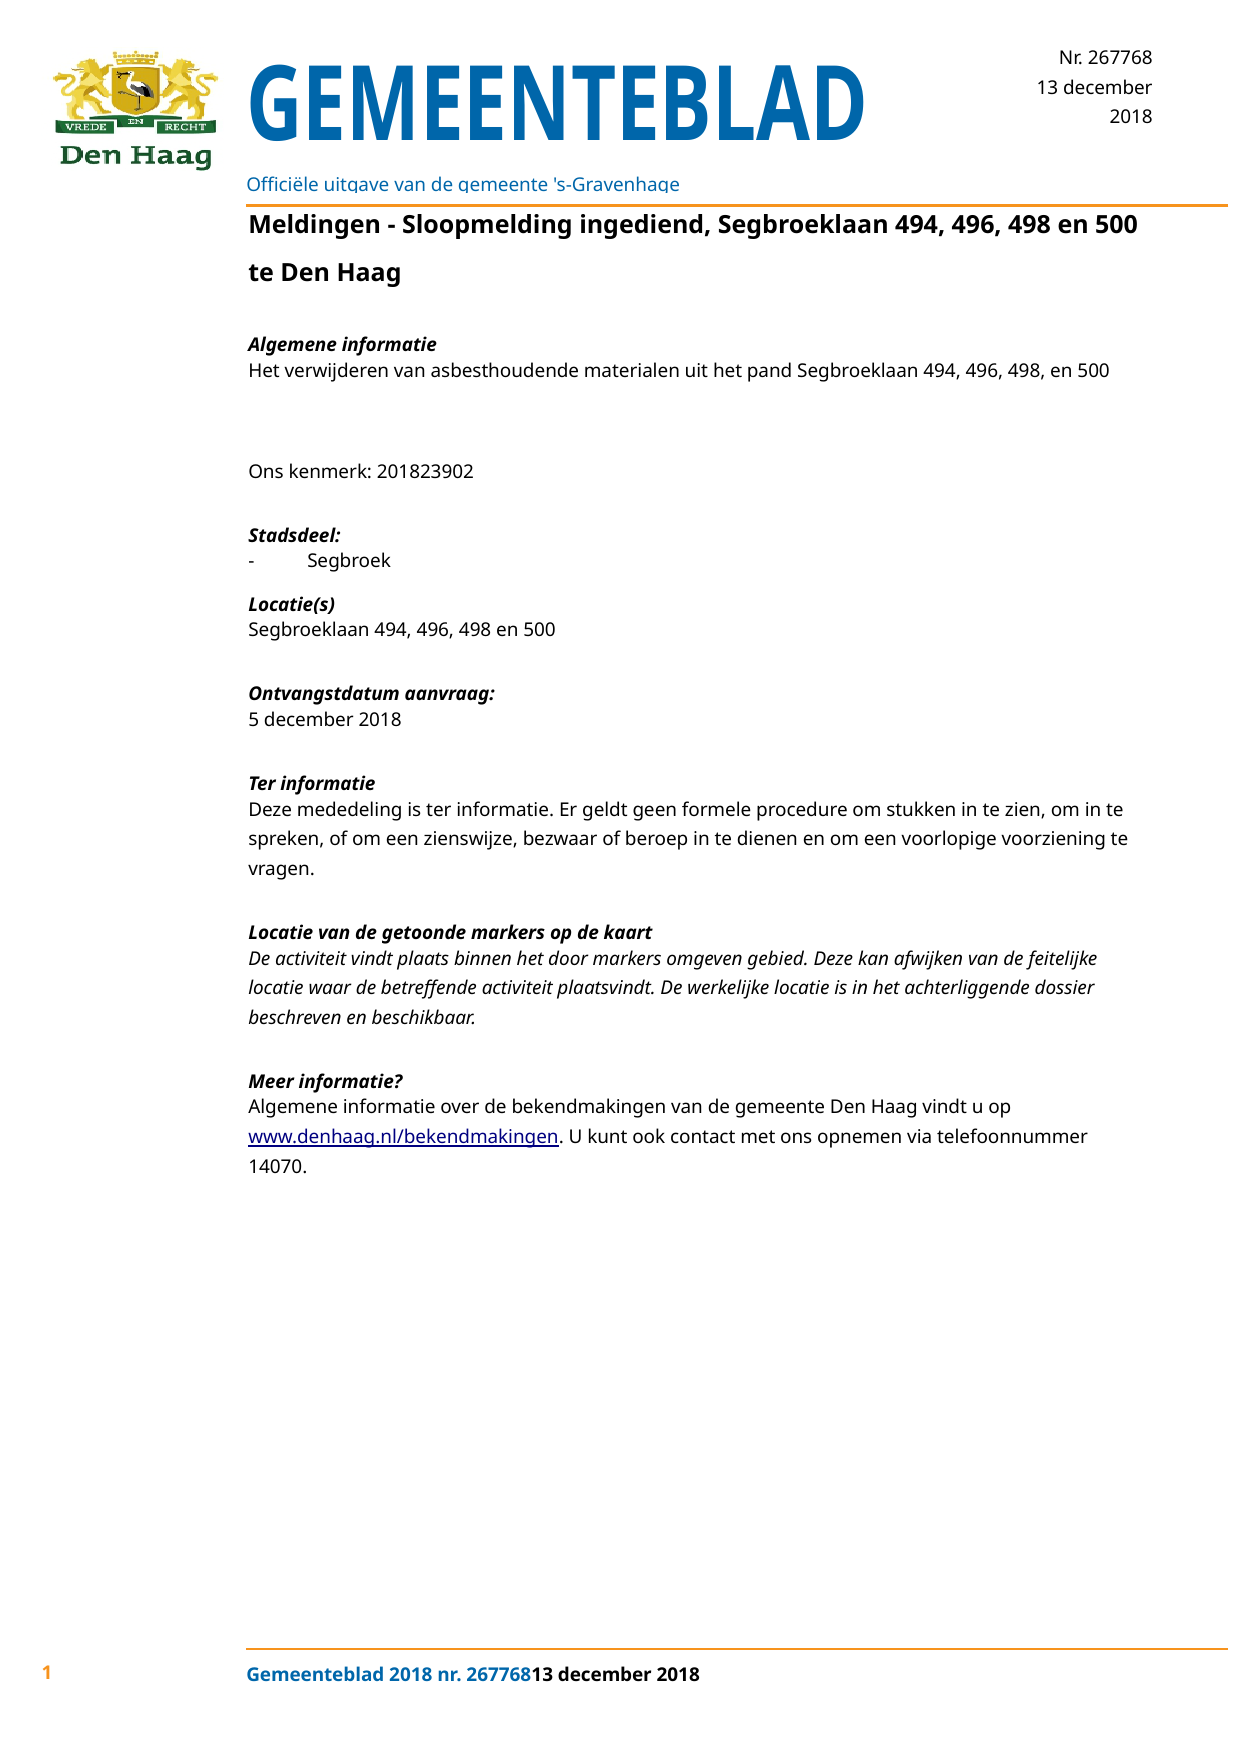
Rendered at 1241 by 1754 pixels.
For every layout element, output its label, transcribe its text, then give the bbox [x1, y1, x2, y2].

text Ontvangstdatum aanvraag: [248, 681, 1152, 706]
text Algemene informatie over de bekendmakingen van de gemeente Den Haag vindt u op www.denhaag.nl/bekendmakingen. U kunt ook contact met ons opnemen via telefoonnummer 14070. [248, 1094, 1152, 1178]
text Het verwijderen van asbesthoudende materialen uit het pand Segbroeklaan 494, 496, 498, en 500 [248, 357, 1152, 383]
text Deze mededeling is ter informatie. Er geldt geen formele procedure om stukken in te zien, om in te spreken, of om een zienswijze, bezwaar of beroep in te dienen en om een voorlopige voorziening te vragen. [248, 796, 1152, 881]
text Algemene informatie [248, 331, 1152, 357]
text 5 december 2018 [248, 706, 1152, 732]
text Ons kenmerk: 201823902 [248, 458, 1152, 484]
text Locatie(s) [248, 591, 1152, 617]
picture [41, 47, 231, 172]
text Segbroeklaan 494, 496, 498 en 500 [248, 617, 1152, 642]
text De activiteit vindt plaats binnen het door markers omgeven gebied. Deze kan afwijken van de feitelijke locatie waar de betreffende activiteit plaatsvindt. De werkelijke locatie is in het achterliggende dossier beschreven en beschikbaar. [248, 945, 1152, 1030]
text Ter informatie [248, 770, 1152, 796]
list Segbroek [248, 548, 1152, 573]
text Locatie van de getoonde markers op de kaart [248, 919, 1152, 945]
text Meer informatie? [248, 1068, 1152, 1094]
text Stadsdeel: [248, 522, 1152, 548]
text Meldingen - Sloopmelding ingediend, Segbroeklaan 494, 496, 498 en 500 te Den Haag [248, 207, 1152, 288]
